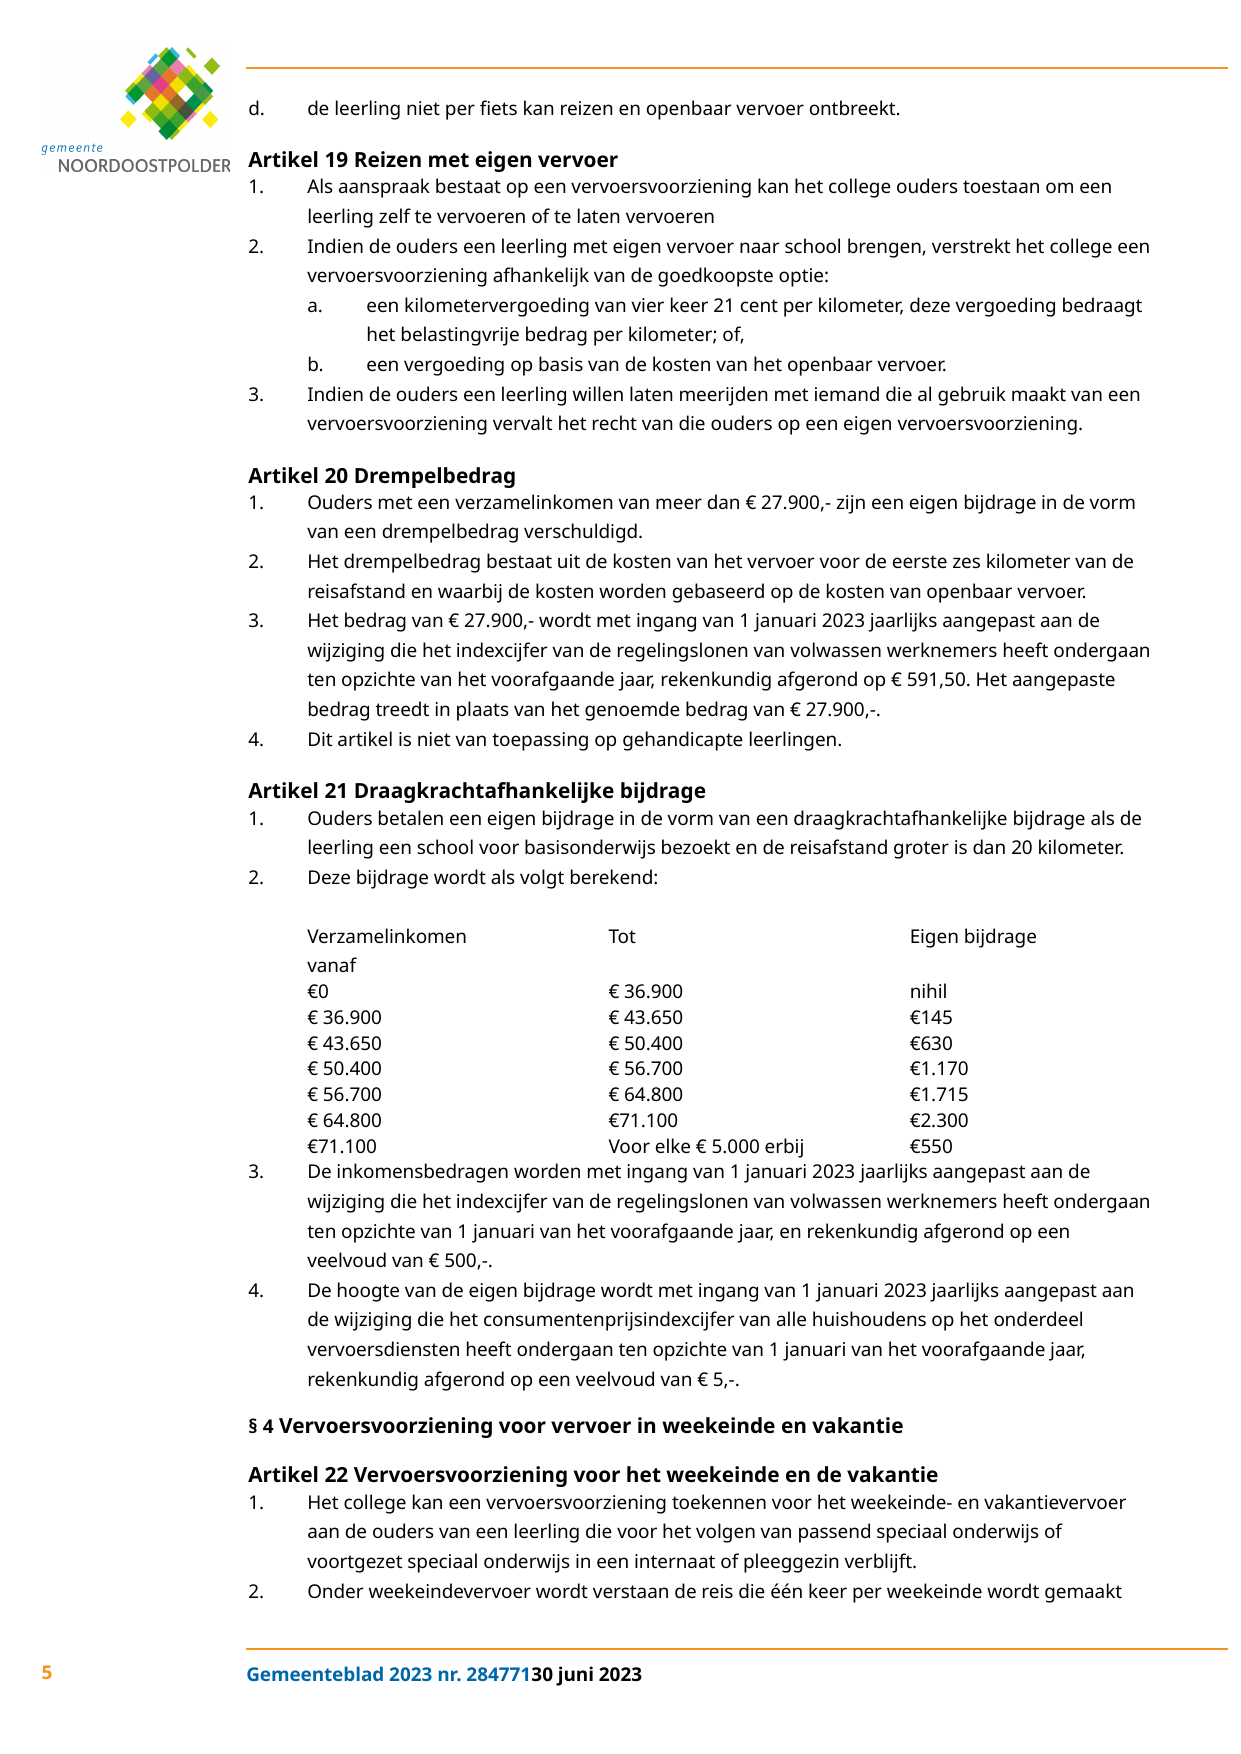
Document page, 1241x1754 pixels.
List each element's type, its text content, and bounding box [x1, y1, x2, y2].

list Het bedrag van € 27.900,- wordt met ingang van 1 januari 2023 jaarlijks aangepast aan de wijziging die het indexcijfer van de regelingslonen van volwassen werknemers heeft ondergaan ten opzichte van het voorafgaande jaar, rekenkundig afgerond op € 591,50. Het aangepaste bedrag treedt in plaats van het genoemde bedrag van € 27.900,-. [248, 607, 1152, 722]
text Artikel 21 Draagkrachtafhankelijke bijdrage [248, 776, 1152, 805]
table_header Eigen bijdrage [910, 923, 1211, 978]
table_cell €2.300 [910, 1107, 1211, 1133]
table_cell € 64.800 [608, 1081, 909, 1107]
list Indien de ouders een leerling willen laten meerijden met iemand die al gebruik maakt van een vervoersvoorziening vervalt het recht van die ouders op een eigen vervoersvoorziening. [248, 381, 1152, 436]
table_cell nihil [910, 979, 1211, 1004]
list een kilometervergoeding van vier keer 21 cent per kilometer, deze vergoeding bedraagt het belastingvrije bedrag per kilometer; of, [307, 292, 1152, 347]
table_cell €630 [910, 1030, 1211, 1056]
table_cell € 50.400 [307, 1056, 608, 1081]
table_cell €1.170 [910, 1056, 1211, 1081]
list Het drempelbedrag bestaat uit de kosten van het vervoer voor de eerste zes kilometer van de reisafstand en waarbij de kosten worden gebaseerd op de kosten van openbaar vervoer. [248, 548, 1152, 604]
list Dit artikel is niet van toepassing op gehandicapte leerlingen. [248, 726, 1152, 752]
list De inkomensbedragen worden met ingang van 1 januari 2023 jaarlijks aangepast aan de wijziging die het indexcijfer van de regelingslonen van volwassen werknemers heeft ondergaan ten opzichte van 1 januari van het voorafgaande jaar, en rekenkundig afgerond op een veelvoud van € 500,-. [248, 1159, 1152, 1273]
table_cell €145 [910, 1004, 1211, 1030]
table_cell € 36.900 [307, 1004, 608, 1030]
list Deze bijdrage wordt als volgt berekend: [248, 864, 1152, 889]
list Ouders met een verzamelinkomen van meer dan € 27.900,- zijn een eigen bijdrage in de vorm van een drempelbedrag verschuldigd. [248, 489, 1152, 544]
table_header Tot [608, 923, 909, 978]
text Artikel 22 Vervoersvoorziening voor het weekeinde en de vakantie [248, 1461, 1152, 1489]
table_cell € 64.800 [307, 1107, 608, 1133]
table_header Verzamelinkomen vanaf [307, 923, 608, 978]
text Artikel 19 Reizen met eigen vervoer [248, 145, 1152, 174]
table_cell Voor elke € 5.000 erbij [608, 1133, 909, 1158]
table_cell € 36.900 [608, 979, 909, 1004]
table_cell € 56.700 [307, 1081, 608, 1107]
text Artikel 20 Drempelbedrag [248, 461, 1152, 489]
text § 4 Vervoersvoorziening voor vervoer in weekeinde en vakantie [248, 1411, 1152, 1440]
list Onder weekeindevervoer wordt verstaan de reis die één keer per weekeinde wordt gemaakt [248, 1578, 1152, 1603]
table_cell €550 [910, 1133, 1211, 1158]
table_cell € 43.650 [307, 1030, 608, 1056]
list een vergoeding op basis van de kosten van het openbaar vervoer. [307, 351, 1152, 377]
table_cell €0 [307, 979, 608, 1004]
list Het college kan een vervoersvoorziening toekennen voor het weekeinde- en vakantievervoer aan de ouders van een leerling die voor het volgen van passend speciaal onderwijs of voortgezet speciaal onderwijs in een internaat of pleeggezin verblijft. [248, 1489, 1152, 1574]
list de leerling niet per fiets kan reizen en openbaar vervoer ontbreekt. [248, 95, 1152, 121]
table_cell €71.100 [307, 1133, 608, 1158]
table_cell €71.100 [608, 1107, 909, 1133]
list Ouders betalen een eigen bijdrage in de vorm van een draagkrachtafhankelijke bijdrage als de leerling een school voor basisonderwijs bezoekt en de reisafstand groter is dan 20 kilometer. [248, 805, 1152, 860]
list De hoogte van de eigen bijdrage wordt met ingang van 1 januari 2023 jaarlijks aangepast aan de wijziging die het consumentenprijsindexcijfer van alle huishoudens op het onderdeel vervoersdiensten heeft ondergaan ten opzichte van 1 januari van het voorafgaande jaar, rekenkundig afgerond op een veelvoud van € 5,-. [248, 1277, 1152, 1391]
picture [41, 47, 231, 172]
list Indien de ouders een leerling met eigen vervoer naar school brengen, verstrekt het college een vervoersvoorziening afhankelijk van de goedkoopste optie: [248, 233, 1152, 288]
table_cell € 56.700 [608, 1056, 909, 1081]
list Als aanspraak bestaat op een vervoersvoorziening kan het college ouders toestaan om een leerling zelf te vervoeren of te laten vervoeren [248, 174, 1152, 229]
table_cell €1.715 [910, 1081, 1211, 1107]
table_cell € 50.400 [608, 1030, 909, 1056]
table_cell € 43.650 [608, 1004, 909, 1030]
